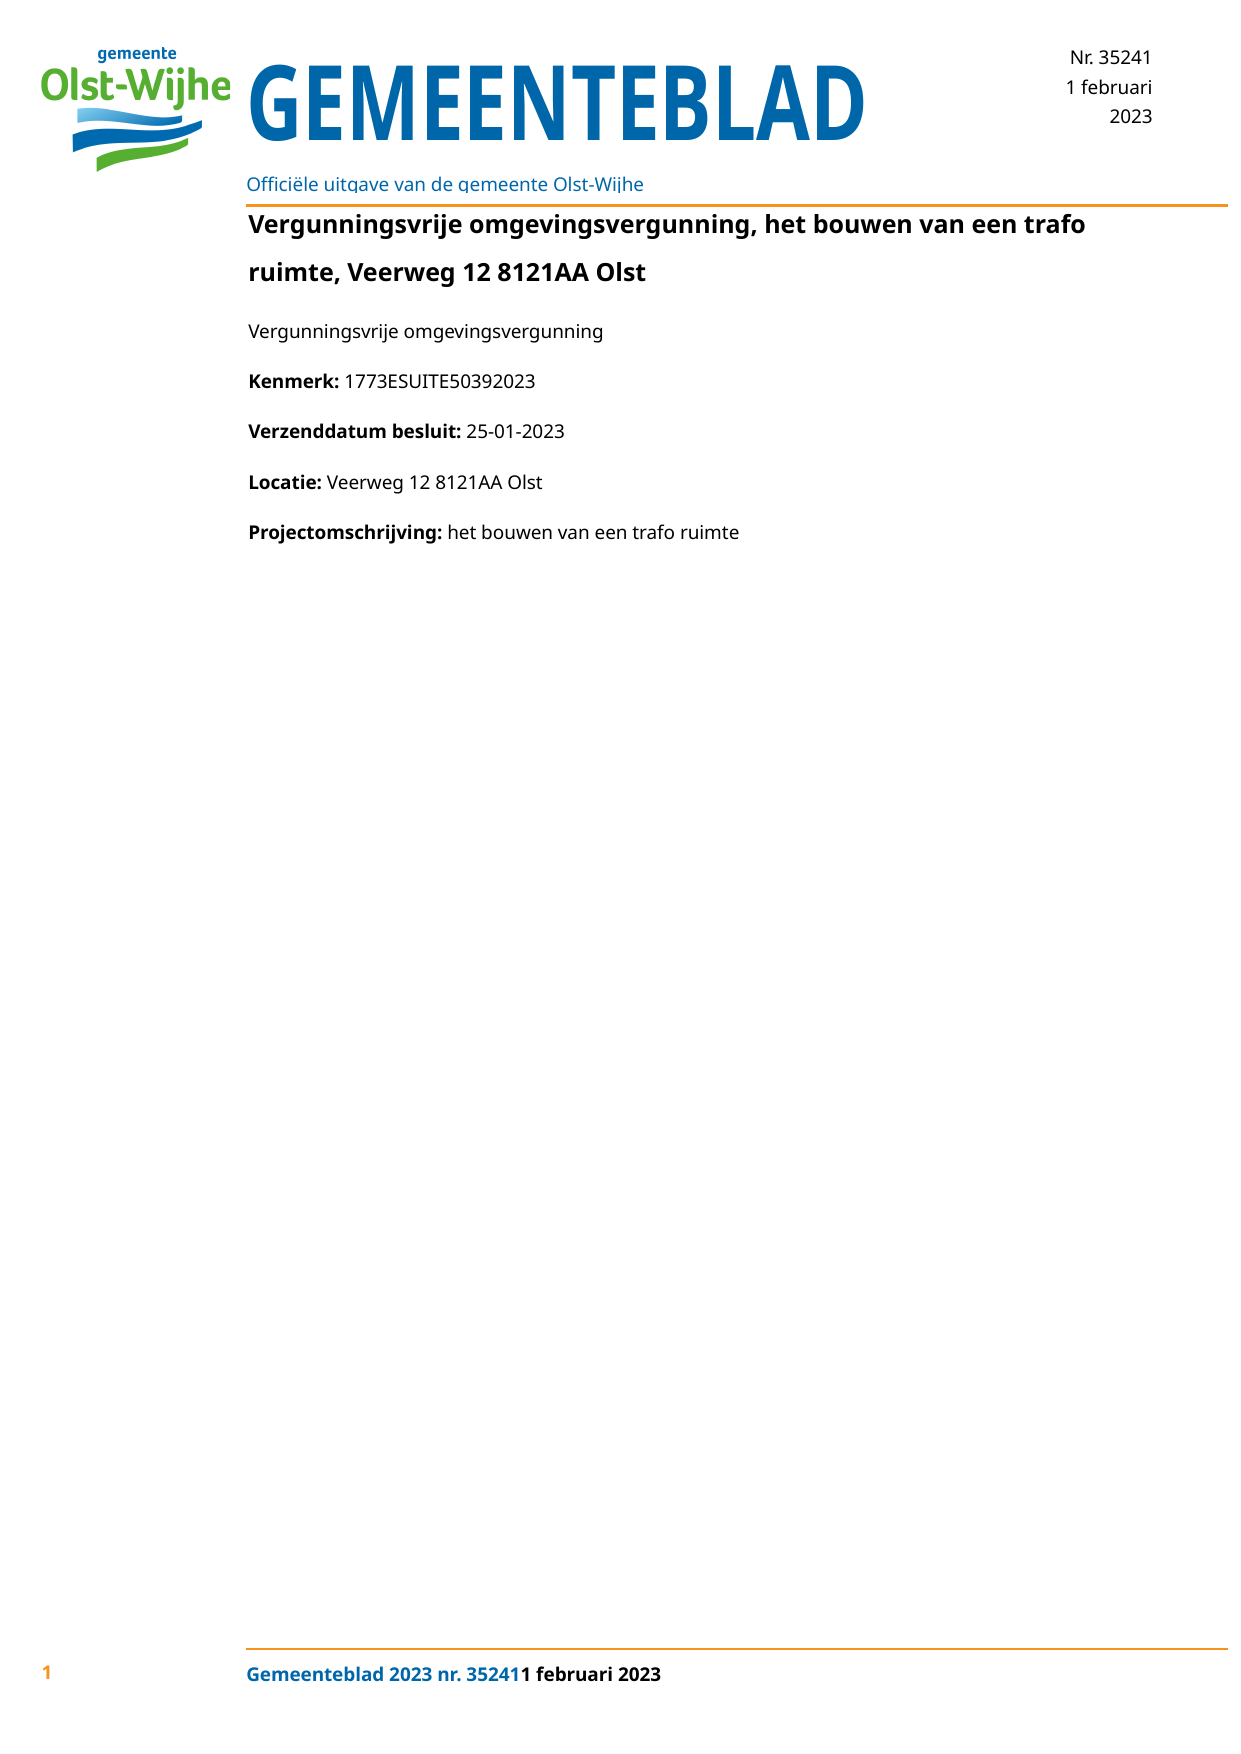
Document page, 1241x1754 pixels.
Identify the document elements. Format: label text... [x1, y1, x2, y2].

text Verzenddatum besluit: 25-01-2023 [248, 419, 1152, 444]
text Projectomschrijving: het bouwen van een trafo ruimte [248, 519, 1152, 545]
text Vergunningsvrije omgevingsvergunning, het bouwen van een trafo ruimte, Veerweg 12 8121AA Olst [248, 207, 1152, 288]
text Locatie: Veerweg 12 8121AA Olst [248, 469, 1152, 495]
picture [41, 47, 231, 172]
text Vergunningsvrije omgevingsvergunning [248, 318, 1152, 344]
text Kenmerk: 1773ESUITE50392023 [248, 368, 1152, 394]
